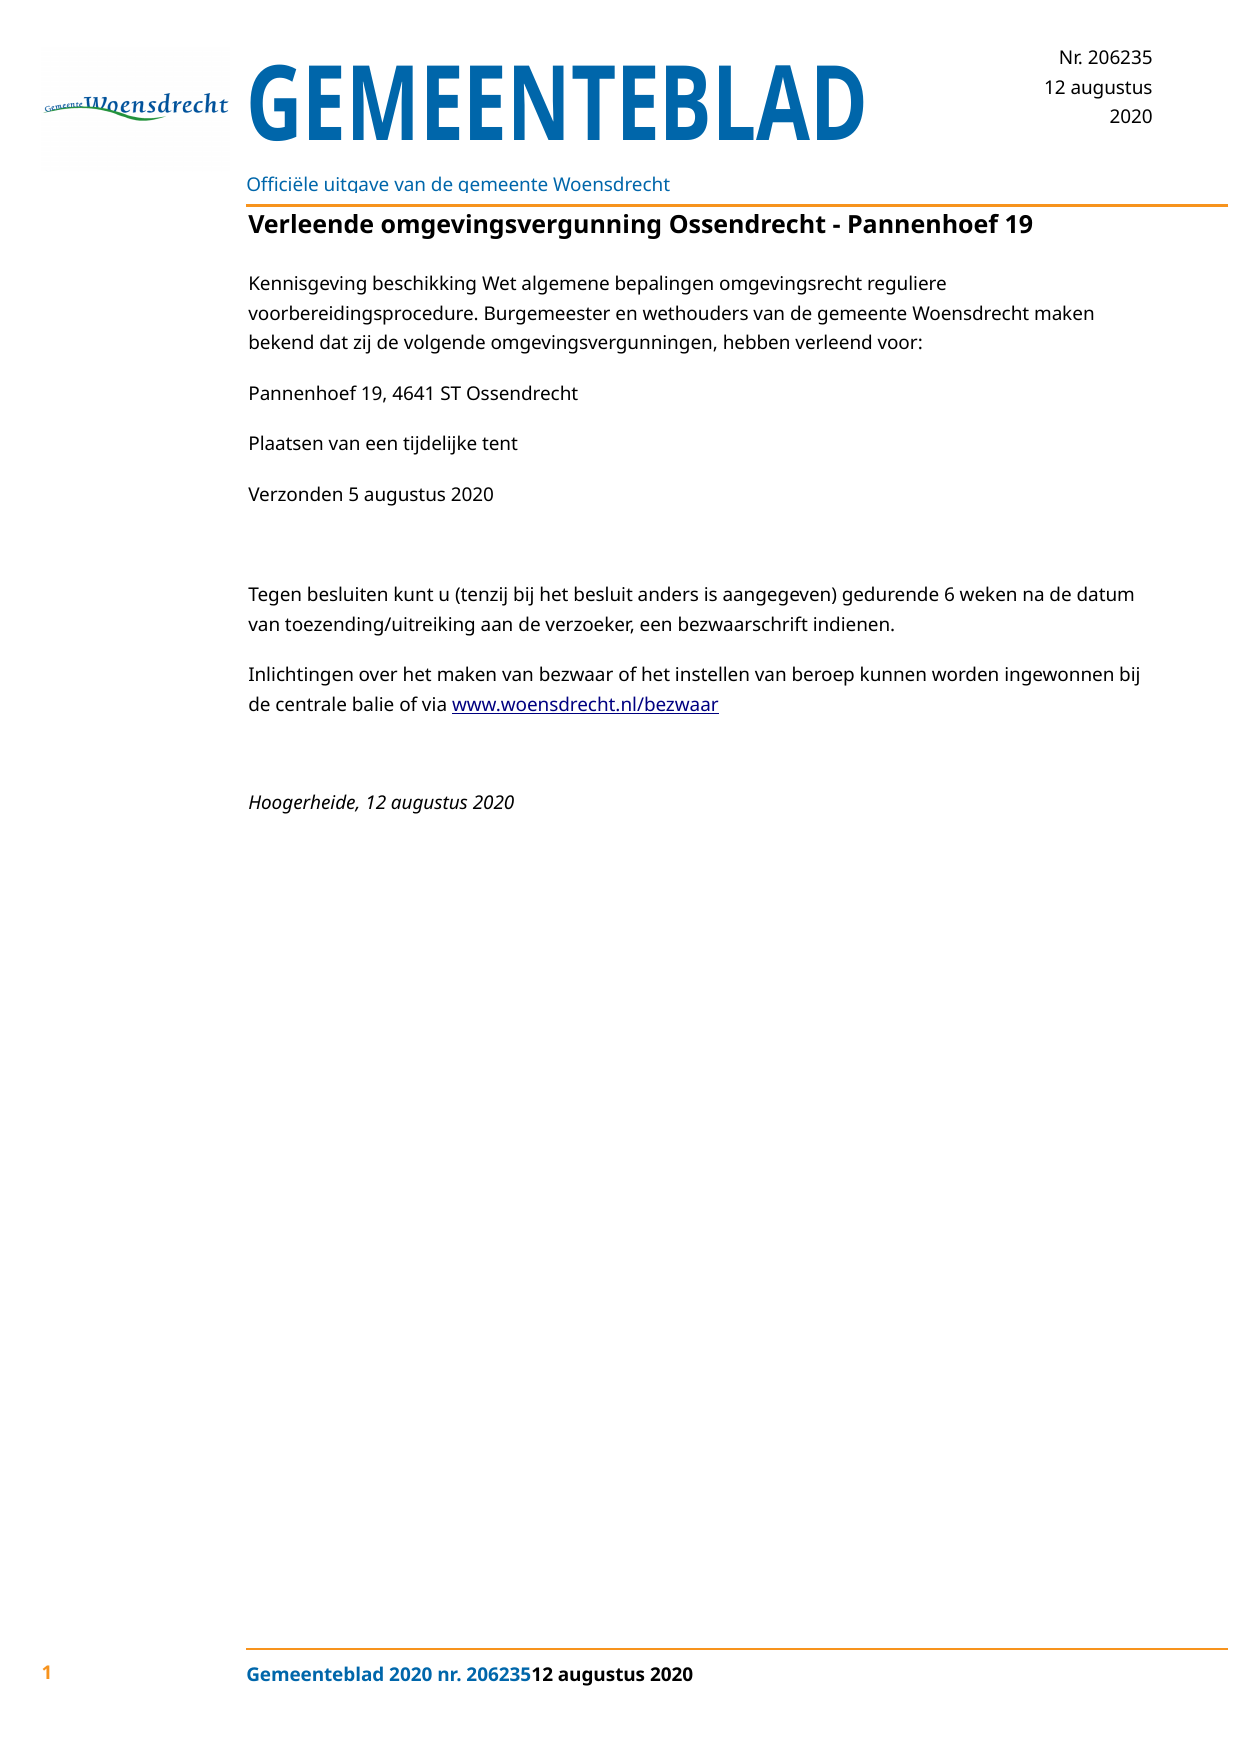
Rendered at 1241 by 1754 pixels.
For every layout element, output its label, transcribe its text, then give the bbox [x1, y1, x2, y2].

text Plaatsen van een tijdelijke tent [248, 430, 1152, 456]
text Verleende omgevingsvergunning Ossendrecht - Pannenhoef 19 [248, 207, 1152, 241]
text Kennisgeving beschikking Wet algemene bepalingen omgevingsrecht reguliere voorbereidingsprocedure. Burgemeester en wethouders van de gemeente Woensdrecht maken bekend dat zij de volgende omgevingsvergunningen, hebben verleend voor: [248, 270, 1152, 355]
picture [41, 47, 231, 172]
text Hoogerheide, 12 augustus 2020 [248, 789, 1152, 815]
text Inlichtingen over het maken van bezwaar of het instellen van beroep kunnen worden ingewonnen bij de centrale balie of via www.woensdrecht.nl/bezwaar [248, 662, 1152, 717]
text Verzonden 5 augustus 2020 [248, 481, 1152, 506]
text Tegen besluiten kunt u (tenzij bij het besluit anders is aangegeven) gedurende 6 weken na de datum van toezending/uitreiking aan de verzoeker, een bezwaarschrift indienen. [248, 582, 1152, 637]
text Pannenhoef 19, 4641 ST Ossendrecht [248, 380, 1152, 406]
